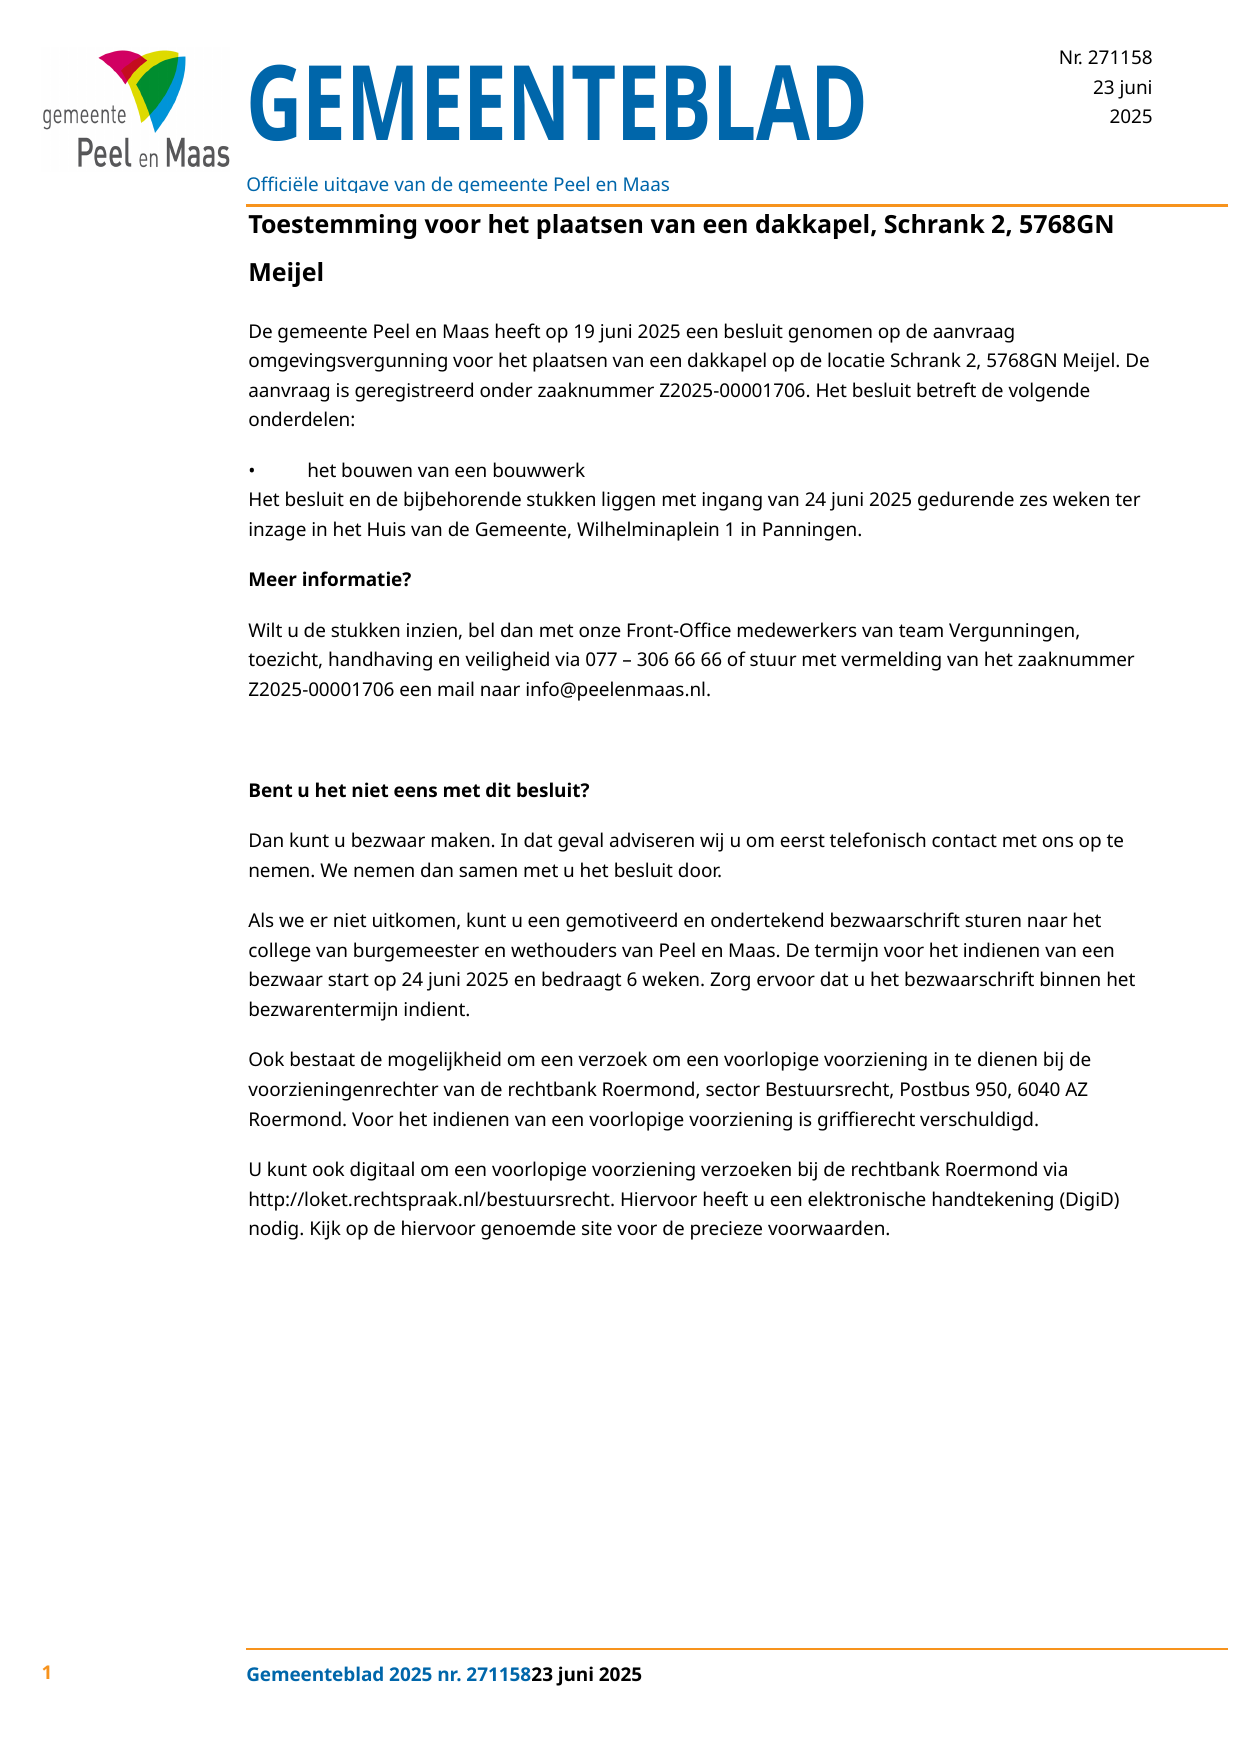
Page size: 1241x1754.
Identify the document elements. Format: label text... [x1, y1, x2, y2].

text Wilt u de stukken inzien, bel dan met onze Front-Office medewerkers van team Vergunningen, toezicht, handhaving en veiligheid via 077 – 306 66 66 of stuur met vermelding van het zaaknummer Z2025-00001706 een mail naar info@peelenmaas.nl. [248, 617, 1152, 702]
text Bent u het niet eens met dit besluit? [248, 777, 1152, 803]
text De gemeente Peel en Maas heeft op 19 juni 2025 een besluit genomen op de aanvraag omgevingsvergunning voor het plaatsen van een dakkapel op de locatie Schrank 2, 5768GN Meijel. De aanvraag is geregistreerd onder zaaknummer Z2025-00001706. Het besluit betreft de volgende onderdelen: [248, 318, 1152, 432]
text Toestemming voor het plaatsen van een dakkapel, Schrank 2, 5768GN Meijel [248, 207, 1152, 288]
text Dan kunt u bezwaar maken. In dat geval adviseren wij u om eerst telefonisch contact met ons op te nemen. We nemen dan samen met u het besluit door. [248, 827, 1152, 883]
picture [41, 47, 231, 172]
text Als we er niet uitkomen, kunt u een gemotiveerd en ondertekend bezwaarschrift sturen naar het college van burgemeester en wethouders van Peel en Maas. De termijn voor het indienen van een bezwaar start op 24 juni 2025 en bedraagt 6 weken. Zorg ervoor dat u het bezwaarschrift binnen het bezwarentermijn indient. [248, 907, 1152, 1022]
text Meer informatie? [248, 567, 1152, 592]
text Het besluit en de bijbehorende stukken liggen met ingang van 24 juni 2025 gedurende zes weken ter inzage in het Huis van de Gemeente, Wilhelminaplein 1 in Panningen. [248, 487, 1152, 542]
text U kunt ook digitaal om een voorlopige voorziening verzoeken bij de rechtbank Roermond via http://loket.rechtspraak.nl/bestuursrecht. Hiervoor heeft u een elektronische handtekening (DigiD) nodig. Kijk op de hiervoor genoemde site voor de precieze voorwaarden. [248, 1156, 1152, 1241]
list het bouwen van een bouwwerk [248, 457, 1152, 483]
text Ook bestaat de mogelijkheid om een verzoek om een voorlopige voorziening in te dienen bij de voorzieningenrechter van de rechtbank Roermond, sector Bestuursrecht, Postbus 950, 6040 AZ Roermond. Voor het indienen van een voorlopige voorziening is griffierecht verschuldigd. [248, 1047, 1152, 1132]
